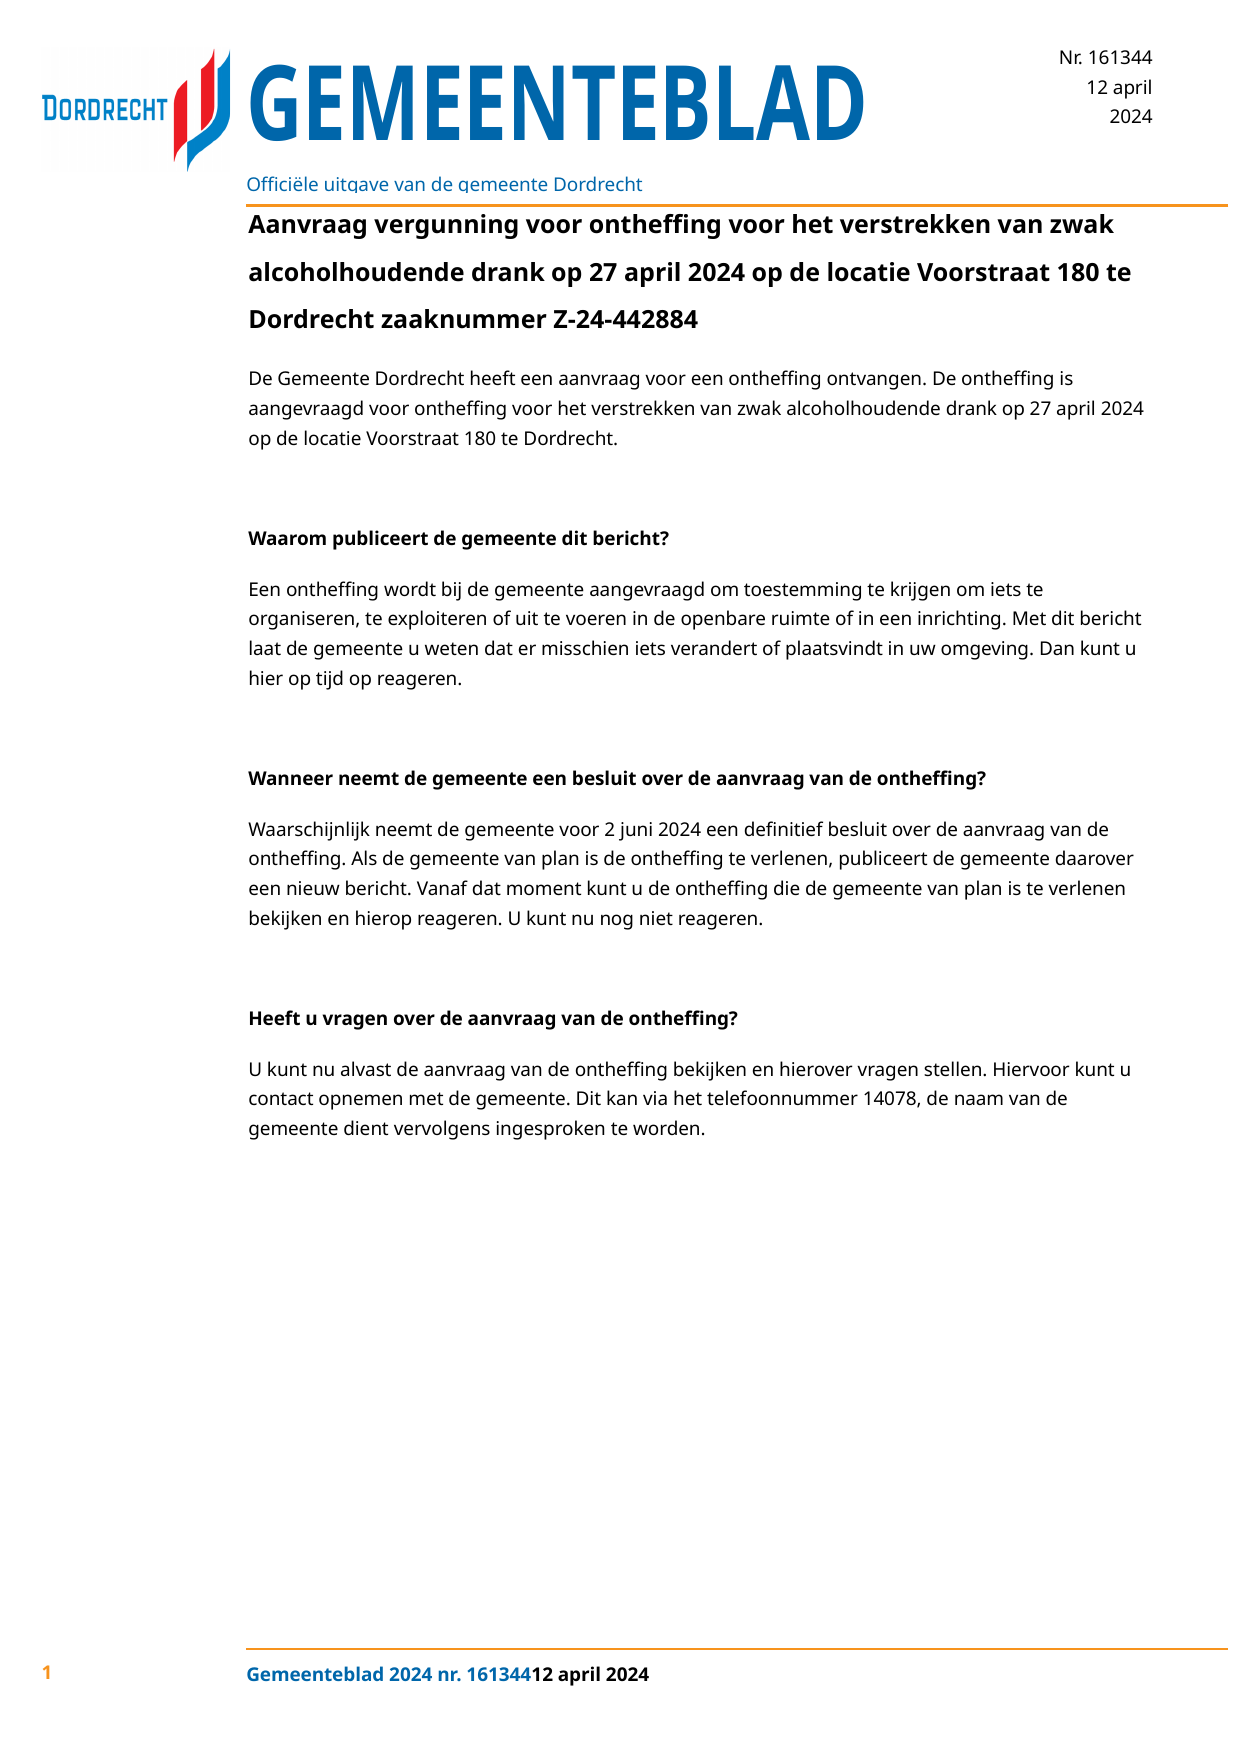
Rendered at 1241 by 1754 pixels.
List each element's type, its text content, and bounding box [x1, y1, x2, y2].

picture [41, 47, 231, 172]
text De Gemeente Dordrecht heeft een aanvraag voor een ontheffing ontvangen. De ontheffing is aangevraagd voor ontheffing voor het verstrekken van zwak alcoholhoudende drank op 27 april 2024 op de locatie Voorstraat 180 te Dordrecht. [248, 366, 1152, 450]
text Heeft u vragen over de aanvraag van de ontheffing? [248, 1006, 1152, 1031]
text Waarom publiceert de gemeente dit bericht? [248, 526, 1152, 551]
text Waarschijnlijk neemt de gemeente voor 2 juni 2024 een definitief besluit over de aanvraag van de ontheffing. Als de gemeente van plan is de ontheffing te verlenen, publiceert de gemeente daarover een nieuw bericht. Vanaf dat moment kunt u de ontheffing die de gemeente van plan is te verlenen bekijken en hierop reageren. U kunt nu nog niet reageren. [248, 816, 1152, 930]
text Wanneer neemt de gemeente een besluit over de aanvraag van de ontheffing? [248, 766, 1152, 791]
text Aanvraag vergunning voor ontheffing voor het verstrekken van zwak alcoholhoudende drank op 27 april 2024 op de locatie Voorstraat 180 te Dordrecht zaaknummer Z-24-442884 [248, 207, 1152, 336]
text Een ontheffing wordt bij de gemeente aangevraagd om toestemming te krijgen om iets te organiseren, te exploiteren of uit te voeren in de openbare ruimte of in een inrichting. Met dit bericht laat de gemeente u weten dat er misschien iets verandert of plaatsvindt in uw omgeving. Dan kunt u hier op tijd op reageren. [248, 576, 1152, 690]
text U kunt nu alvast de aanvraag van de ontheffing bekijken en hierover vragen stellen. Hiervoor kunt u contact opnemen met de gemeente. Dit kan via het telefoonnummer 14078, de naam van de gemeente dient vervolgens ingesproken te worden. [248, 1056, 1152, 1141]
